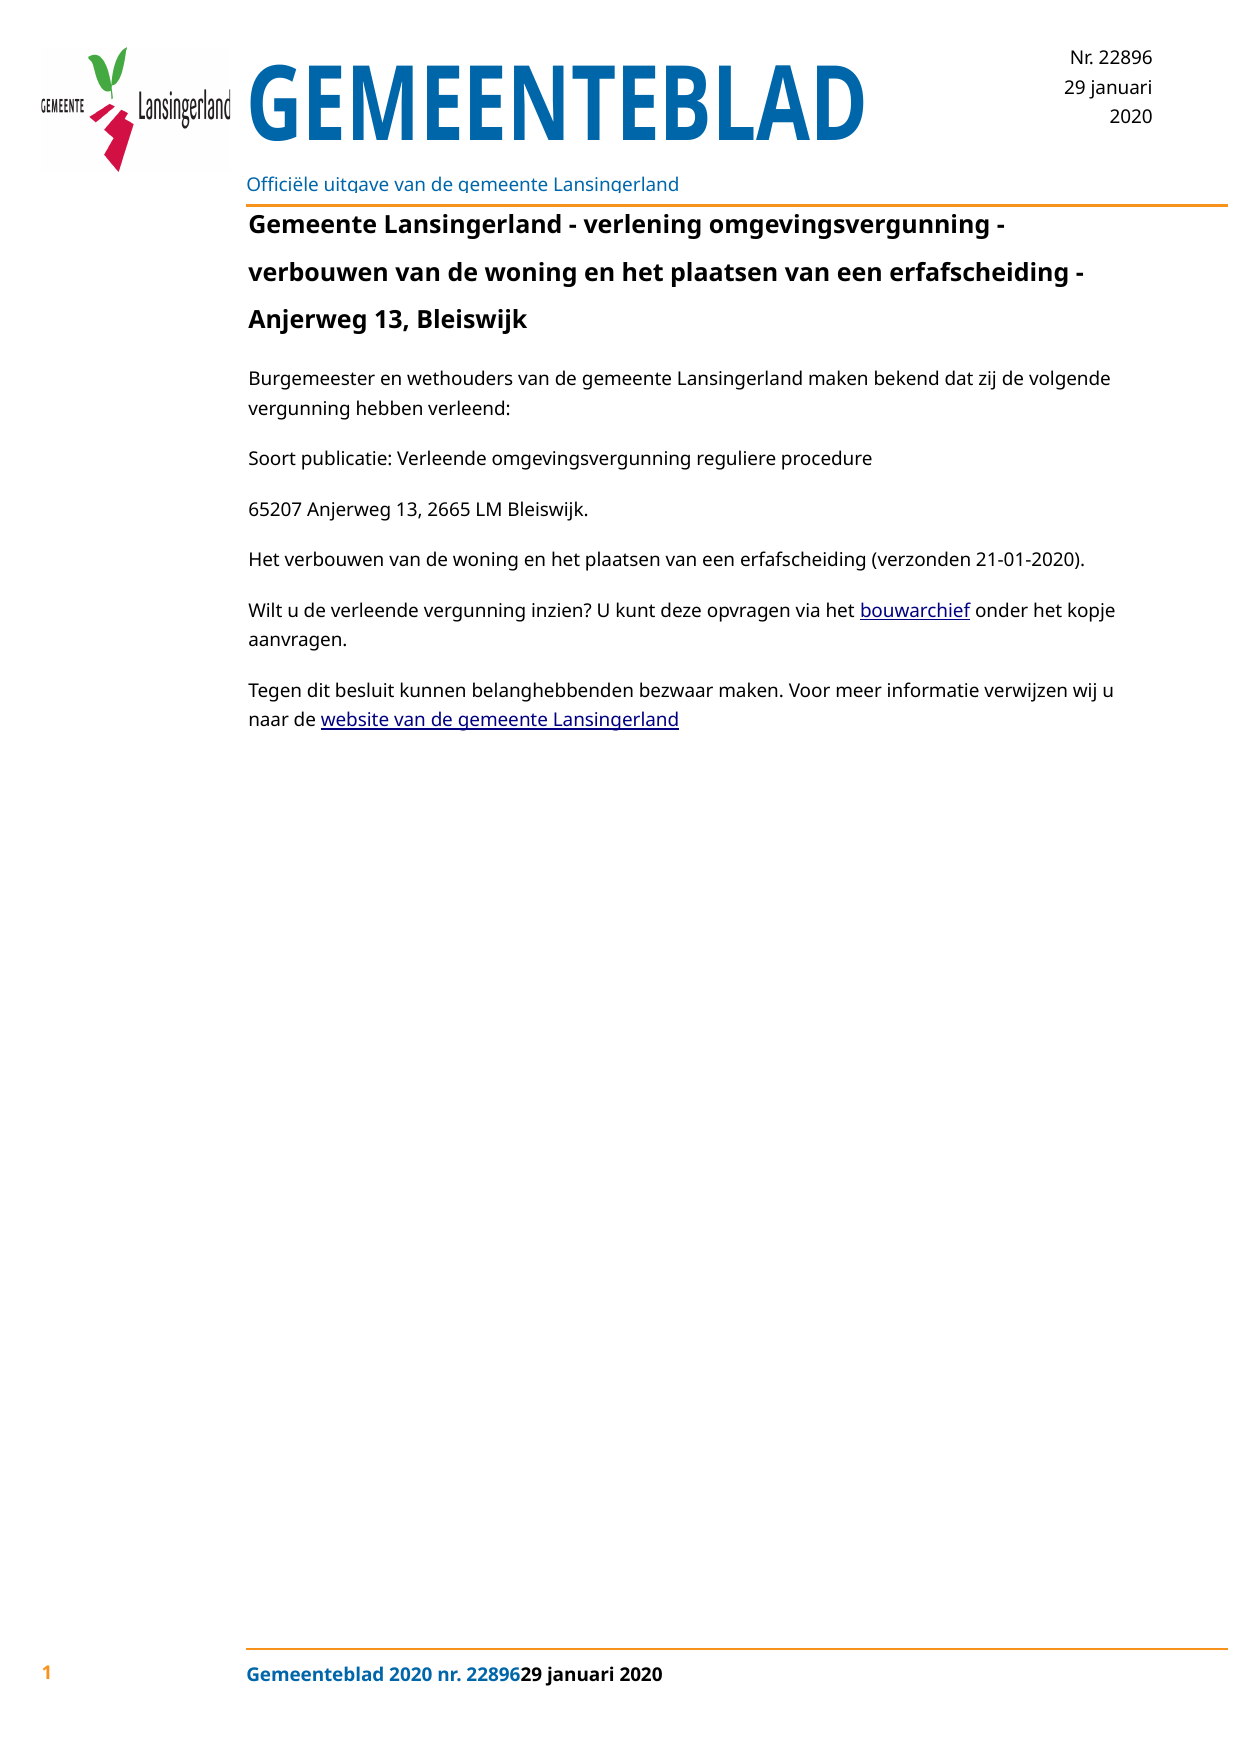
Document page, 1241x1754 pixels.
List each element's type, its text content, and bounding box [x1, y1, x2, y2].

text Het verbouwen van de woning en het plaatsen van een erfafscheiding (verzonden 21-01-2020). [248, 546, 1152, 572]
text Gemeente Lansingerland - verlening omgevingsvergunning - verbouwen van de woning en het plaatsen van een erfafscheiding - Anjerweg 13, Bleiswijk [248, 207, 1152, 336]
text 65207 Anjerweg 13, 2665 LM Bleiswijk. [248, 496, 1152, 522]
picture [41, 47, 231, 172]
text Wilt u de verleende vergunning inzien? U kunt deze opvragen via het bouwarchief onder het kopje aanvragen. [248, 597, 1152, 652]
text Soort publicatie: Verleende omgevingsvergunning reguliere procedure [248, 446, 1152, 471]
text Burgemeester en wethouders van de gemeente Lansingerland maken bekend dat zij de volgende vergunning hebben verleend: [248, 366, 1152, 421]
text Tegen dit besluit kunnen belanghebbenden bezwaar maken. Voor meer informatie verwijzen wij u naar de website van de gemeente Lansingerland [248, 677, 1152, 732]
